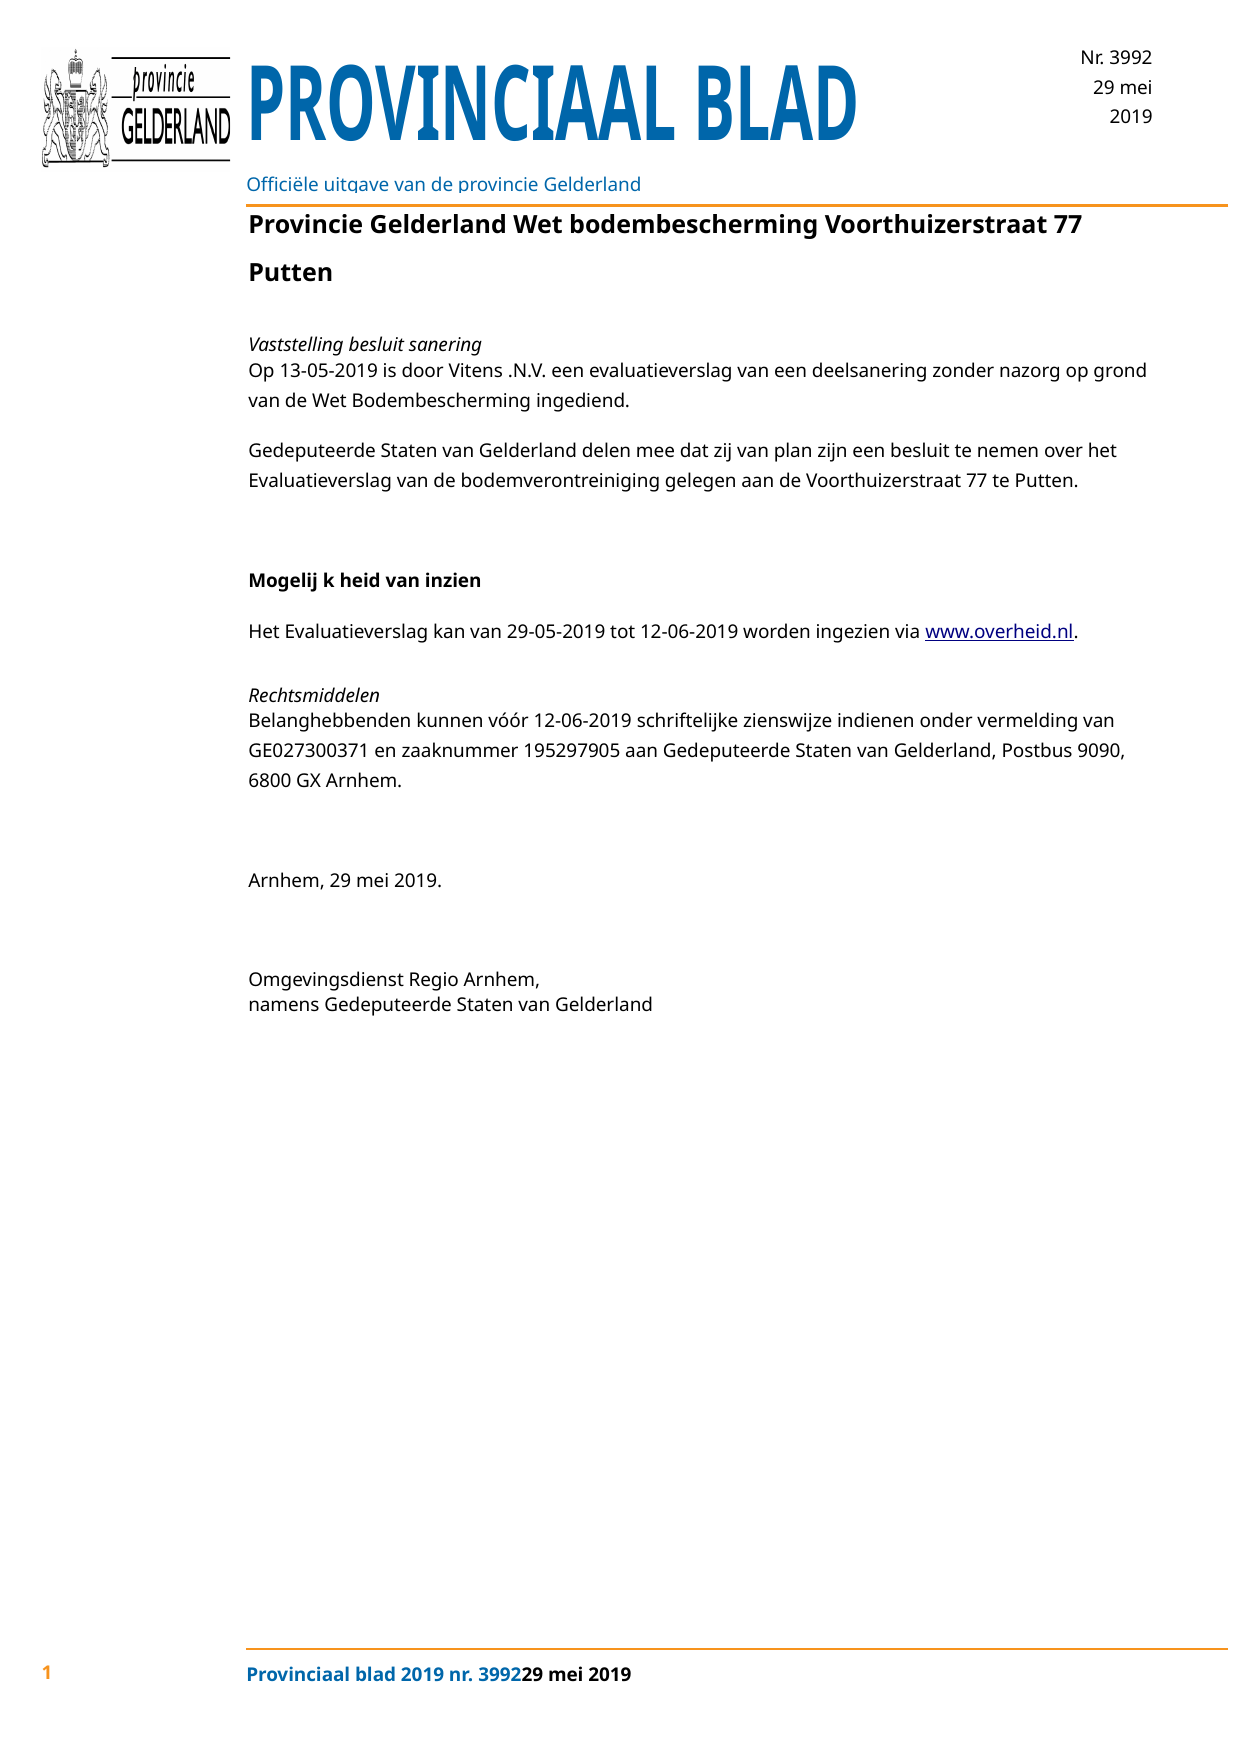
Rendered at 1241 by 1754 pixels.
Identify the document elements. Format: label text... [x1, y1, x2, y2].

text Rechtsmiddelen [248, 682, 1152, 708]
text Op 13-05-2019 is door Vitens .N.V. een evaluatieverslag van een deelsanering zonder nazorg op grond van de Wet Bodembescherming ingediend. [248, 357, 1152, 412]
text Belanghebbenden kunnen vóór 12-06-2019 schriftelijke zienswijze indienen onder vermelding van GE027300371 en zaaknummer 195297905 aan Gedeputeerde Staten van Gelderland, Postbus 9090, 6800 GX Arnhem. [248, 708, 1152, 793]
text Vaststelling besluit sanering [248, 331, 1152, 357]
text Mogelij k heid van inzien [248, 568, 1152, 593]
text Gedeputeerde Staten van Gelderland delen mee dat zij van plan zijn een besluit te nemen over het Evaluatieverslag van de bodemverontreiniging gelegen aan de Voorthuizerstraat 77 te Putten. [248, 437, 1152, 492]
text Omgevingsdienst Regio Arnhem, [248, 966, 1152, 992]
text Het Evaluatieverslag kan van 29-05-2019 tot 12-06-2019 worden ingezien via www.overheid.nl. [248, 618, 1152, 644]
text Provincie Gelderland Wet bodembescherming Voorthuizerstraat 77 Putten [248, 207, 1152, 288]
text namens Gedeputeerde Staten van Gelderland [248, 992, 1152, 1017]
text Arnhem, 29 mei 2019. [248, 868, 1152, 893]
picture [41, 47, 231, 172]
